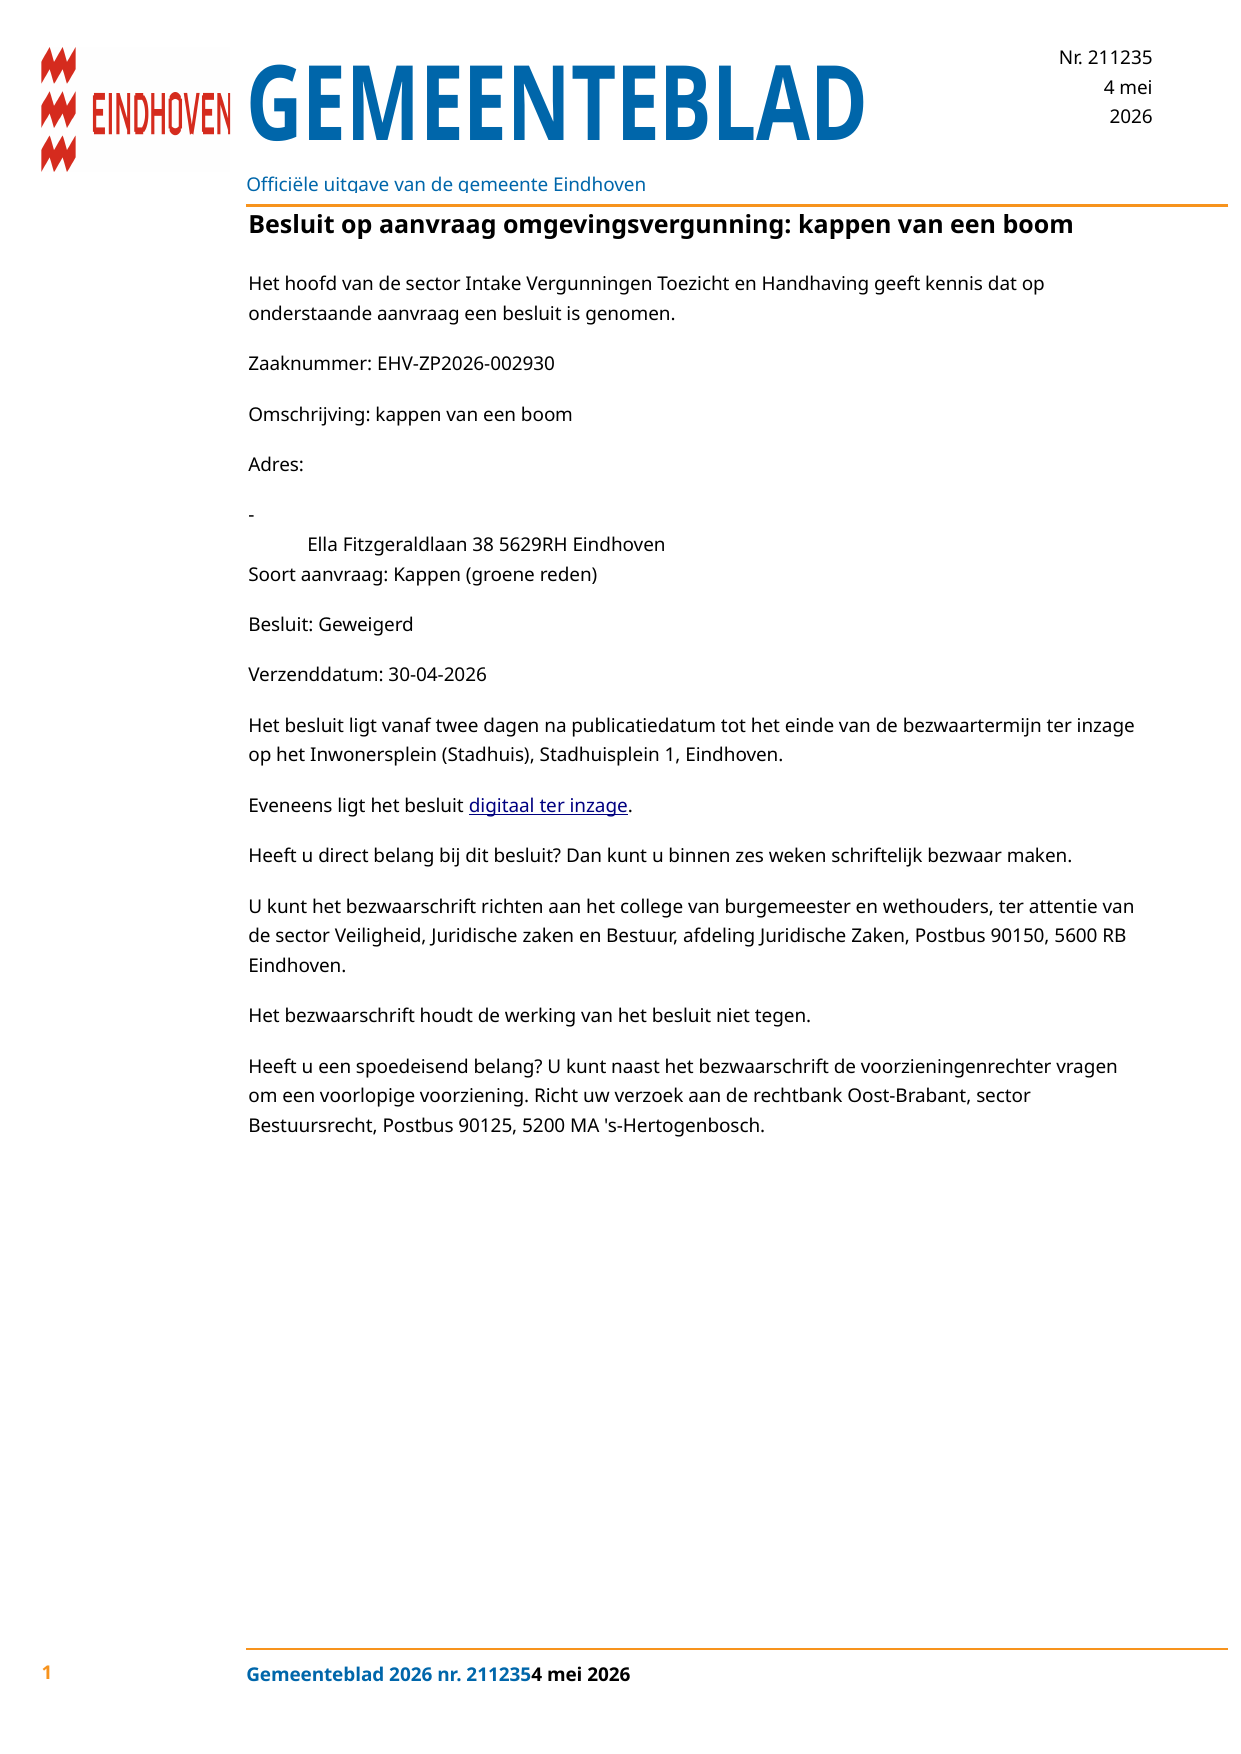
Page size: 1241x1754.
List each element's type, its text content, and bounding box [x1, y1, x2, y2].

text Soort aanvraag: Kappen (groene reden) [248, 561, 1152, 586]
text Besluit op aanvraag omgevingsvergunning: kappen van een boom [248, 207, 1152, 241]
text Heeft u direct belang bij dit besluit? Dan kunt u binnen zes weken schriftelijk bezwaar maken. [248, 842, 1152, 868]
text Adres: [248, 451, 1152, 477]
text Eveneens ligt het besluit digitaal ter inzage. [248, 792, 1152, 818]
list Ella Fitzgeraldlaan 38 5629RH Eindhoven [248, 531, 1152, 557]
text Het hoofd van de sector Intake Vergunningen Toezicht en Handhaving geeft kennis dat op onderstaande aanvraag een besluit is genomen. [248, 270, 1152, 326]
text Zaaknummer: EHV-ZP2026-002930 [248, 350, 1152, 376]
text Besluit: Geweigerd [248, 611, 1152, 637]
picture [41, 47, 231, 172]
text U kunt het bezwaarschrift richten aan het college van burgemeester en wethouders, ter attentie van de sector Veiligheid, Juridische zaken en Bestuur, afdeling Juridische Zaken, Postbus 90150, 5600 RB Eindhoven. [248, 893, 1152, 978]
text Het bezwaarschrift houdt de werking van het besluit niet tegen. [248, 1002, 1152, 1028]
text Het besluit ligt vanaf twee dagen na publicatiedatum tot het einde van de bezwaartermijn ter inzage op het Inwonersplein (Stadhuis), Stadhuisplein 1, Eindhoven. [248, 712, 1152, 767]
text Heeft u een spoedeisend belang? U kunt naast het bezwaarschrift de voorzieningenrechter vragen om een voorlopige voorziening. Richt uw verzoek aan de rechtbank Oost-Brabant, sector Bestuursrecht, Postbus 90125, 5200 MA 's-Hertogenbosch. [248, 1053, 1152, 1138]
text Omschrijving: kappen van een boom [248, 401, 1152, 426]
text Verzenddatum: 30-04-2026 [248, 662, 1152, 687]
